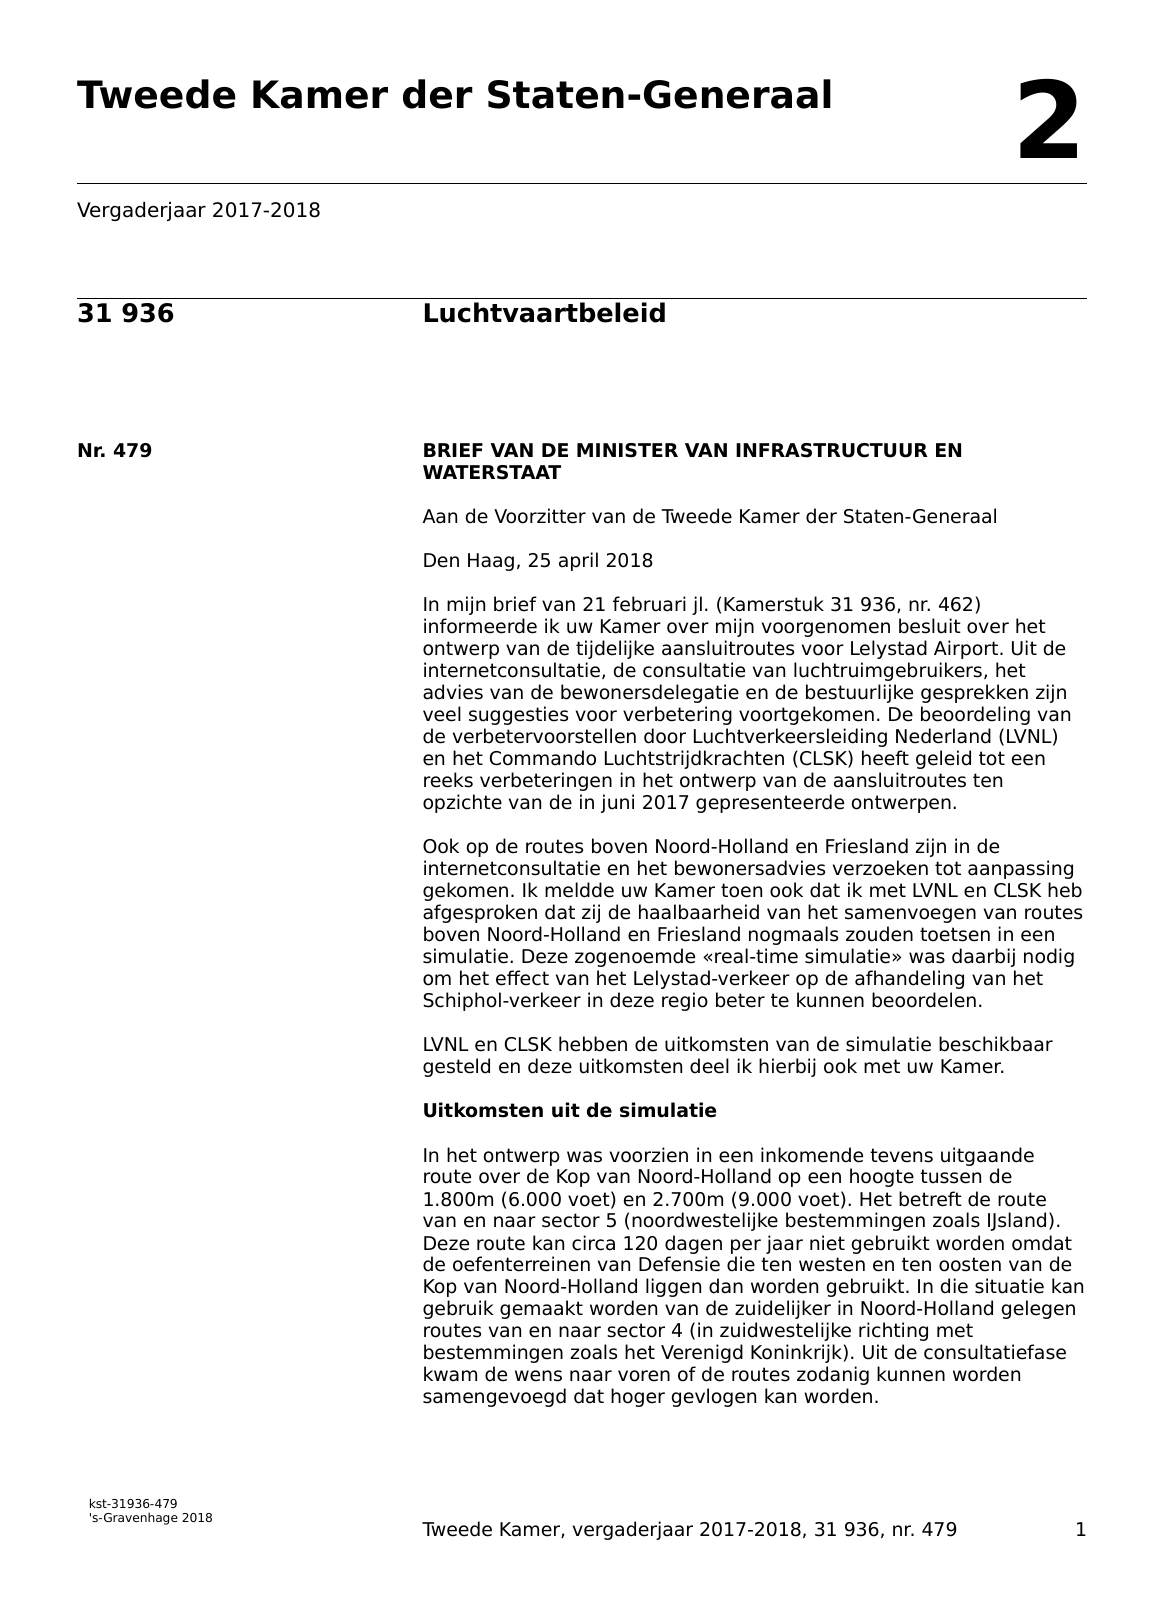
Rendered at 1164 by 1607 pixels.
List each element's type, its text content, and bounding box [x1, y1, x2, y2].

text Ook op de routes boven Noord-Holland en Friesland zijn in de internetconsultatie en het bewonersadvies verzoeken tot aanpassing gekomen. Ik meldde uw Kamer toen ook dat ik met LVNL en CLSK heb afgesproken dat zij de haalbaarheid van het samenvoegen van routes boven Noord-Holland en Friesland nogmaals zouden toetsen in een simulatie. Deze zogenoemde «real-time simulatie» was daarbij nodig om het effect van het Lelystad-verkeer op de afhandeling van het Schiphol-verkeer in deze regio beter te kunnen beoordelen. [422, 836, 1087, 1012]
text kst-31936-479 [88, 1497, 323, 1511]
text LVNL en CLSK hebben de uitkomsten van de simulatie beschikbaar gesteld en deze uitkomsten deel ik hierbij ook met uw Kamer. [422, 1034, 1087, 1078]
subtitle 31 936 Luchtvaartbeleid [77, 299, 1087, 329]
text In mijn brief van 21 februari jl. (Kamerstuk 31 936, nr. 462) informeerde ik uw Kamer over mijn voorgenomen besluit over het ontwerp van de tijdelijke aansluitroutes voor Lelystad Airport. Uit de internetconsultatie, de consultatie van luchtruimgebruikers, het advies van de bewonersdelegatie en de bestuurlijke gesprekken zijn veel suggesties voor verbetering voortgekomen. De beoordeling van de verbetervoorstellen door Luchtverkeersleiding Nederland (LVNL) en het Commando Luchtstrijdkrachten (CLSK) heeft geleid tot een reeks verbeteringen in het ontwerp van de aansluitroutes ten opzichte van de in juni 2017 gepresenteerde ontwerpen. [422, 594, 1087, 814]
table_cell Vergaderjaar 2017-2018 [77, 184, 1087, 298]
text In het ontwerp was voorzien in een inkomende tevens uitgaande route over de Kop van Noord-Holland op een hoogte tussen de 1.800m (6.000 voet) en 2.700m (9.000 voet). Het betreft de route van en naar sector 5 (noordwestelijke bestemmingen zoals IJsland). Deze route kan circa 120 dagen per jaar niet gebruikt worden omdat de oefenterreinen van Defensie die ten westen en ten oosten van de Kop van Noord-Holland liggen dan worden gebruikt. In die situatie kan gebruik gemaakt worden van de zuidelijker in Noord-Holland gelegen routes van en naar sector 4 (in zuidwestelijke richting met bestemmingen zoals het Verenigd Koninkrijk). Uit de consultatiefase kwam de wens naar voren of de routes zodanig kunnen worden samengevoegd dat hoger gevlogen kan worden. [422, 1144, 1087, 1408]
subtitle Nr. 479 BRIEF VAN DE MINISTER VAN INFRASTRUCTUUR EN WATERSTAAT [77, 440, 1087, 484]
table_header 2 [886, 59, 1087, 183]
subtitle Uitkomsten uit de simulatie [422, 1100, 1087, 1122]
table_header Tweede Kamer der Staten-Generaal [77, 59, 886, 183]
text 's-Gravenhage 2018 [88, 1511, 323, 1525]
text Aan de Voorzitter van de Tweede Kamer der Staten-Generaal [422, 506, 1087, 528]
text Den Haag, 25 april 2018 [422, 550, 1087, 572]
